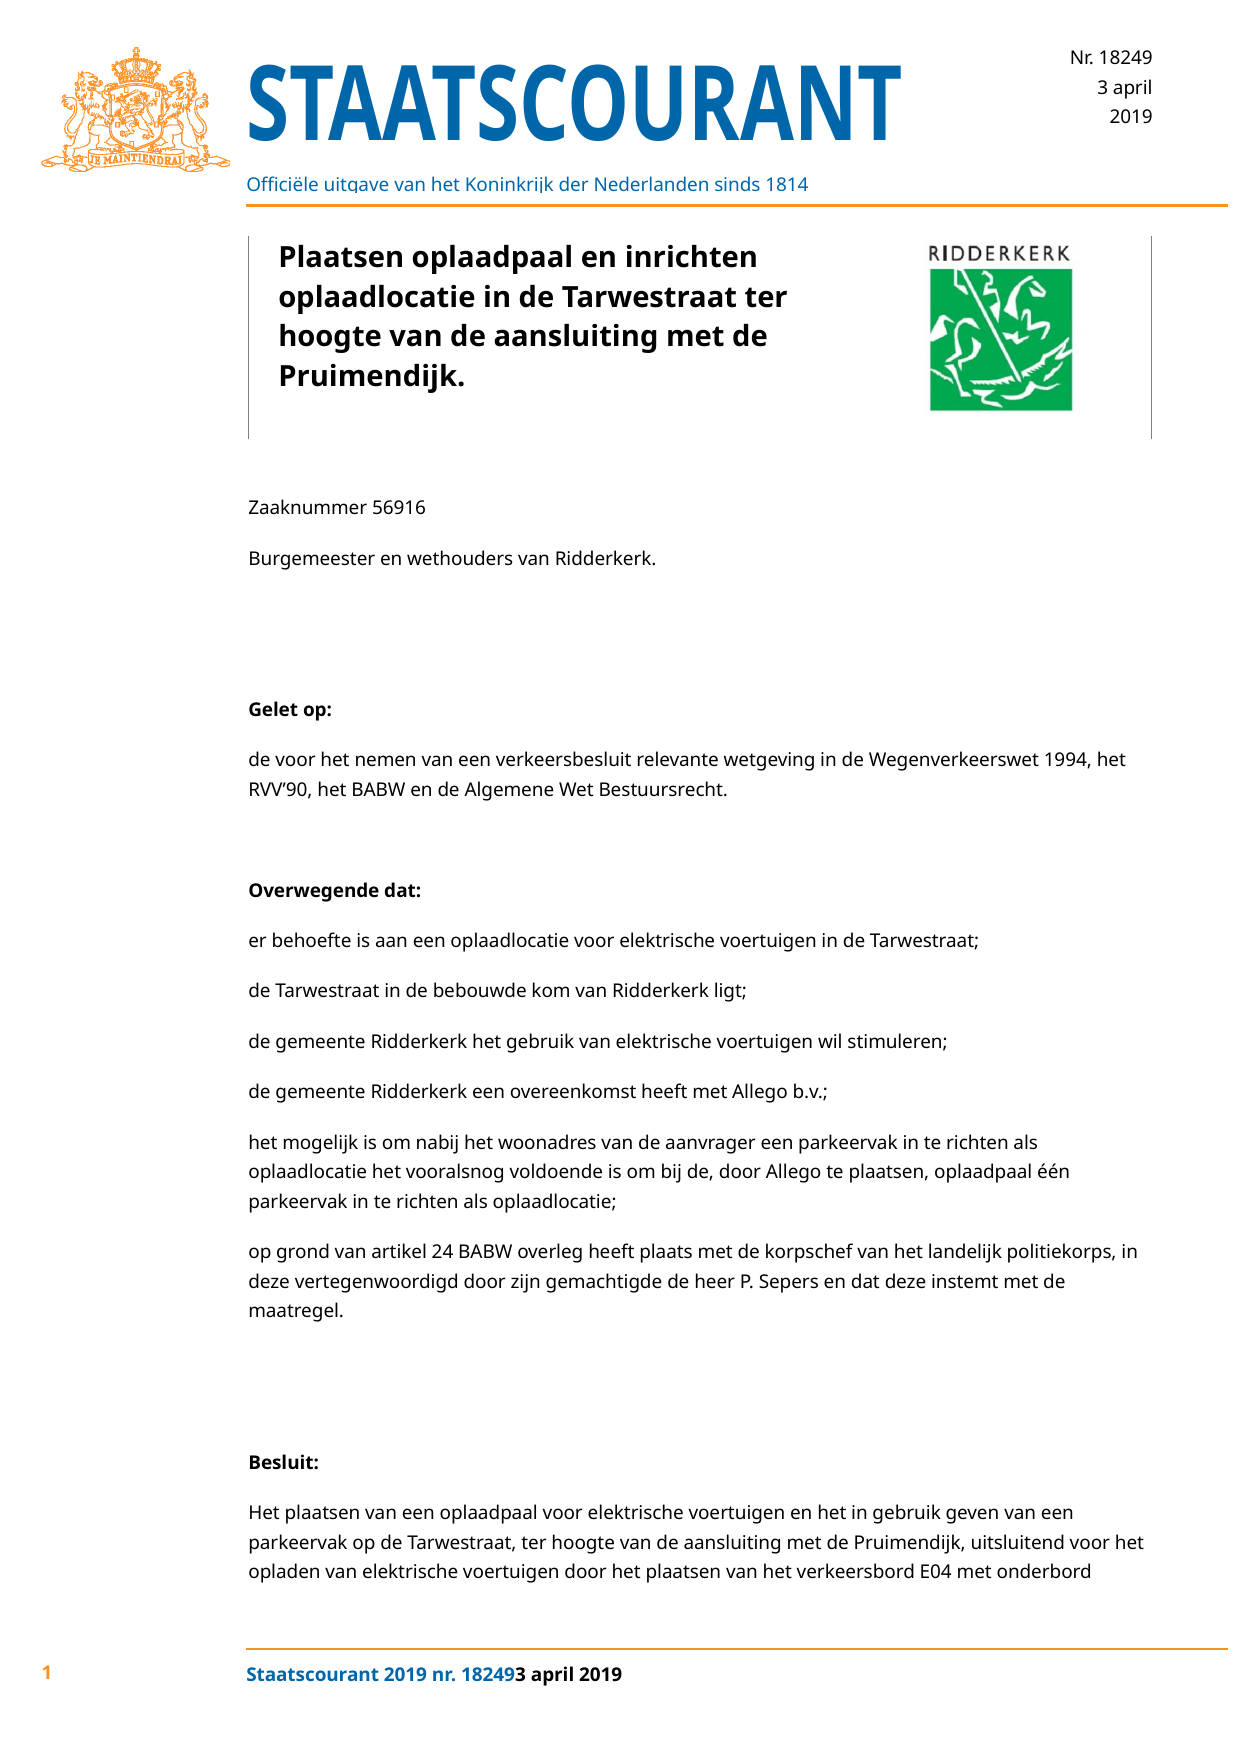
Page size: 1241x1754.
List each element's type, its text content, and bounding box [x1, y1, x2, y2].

text de gemeente Ridderkerk het gebruik van elektrische voertuigen wil stimuleren; [248, 1028, 1152, 1054]
text de Tarwestraat in de bebouwde kom van Ridderkerk ligt; [248, 978, 1152, 1003]
text de gemeente Ridderkerk een overeenkomst heeft met Allego b.v.; [248, 1078, 1152, 1104]
text de voor het nemen van een verkeersbesluit relevante wetgeving in de Wegenverkeerswet 1994, het RVV’90, het BABW en de Algemene Wet Bestuursrecht. [248, 746, 1152, 802]
text Het plaatsen van een oplaadpaal voor elektrische voertuigen en het in gebruik geven van een parkeervak op de Tarwestraat, ter hoogte van de aansluiting met de Pruimendijk, uitsluitend voor het opladen van elektrische voertuigen door het plaatsen van het verkeersbord E04 met onderbord [248, 1499, 1152, 1584]
text er behoefte is aan een oplaadlocatie voor elektrische voertuigen in de Tarwestraat; [248, 927, 1152, 953]
text Burgemeester en wethouders van Ridderkerk. [248, 545, 1152, 571]
table_header [850, 236, 894, 413]
table_header [850, 414, 1151, 439]
picture [894, 236, 1108, 414]
text Gelet op: [248, 696, 1152, 722]
table_header [1108, 236, 1151, 413]
text Zaaknummer 56916 [248, 494, 1152, 520]
text Overwegende dat: [248, 877, 1152, 903]
picture [41, 47, 231, 172]
text Besluit: [248, 1449, 1152, 1475]
table_header Plaatsen oplaadpaal en inrichten oplaadlocatie in de Tarwestraat ter hoogte van de aansluiting met de Pruimendijk. [249, 236, 850, 439]
text het mogelijk is om nabij het woonadres van de aanvrager een parkeervak in te richten als oplaadlocatie het vooralsnog voldoende is om bij de, door Allego te plaatsen, oplaadpaal één parkeervak in te richten als oplaadlocatie; [248, 1129, 1152, 1214]
text op grond van artikel 24 BABW overleg heeft plaats met de korpschef van het landelijk politiekorps, in deze vertegenwoordigd door zijn gemachtigde de heer P. Sepers en dat deze instemt met de maatregel. [248, 1238, 1152, 1323]
